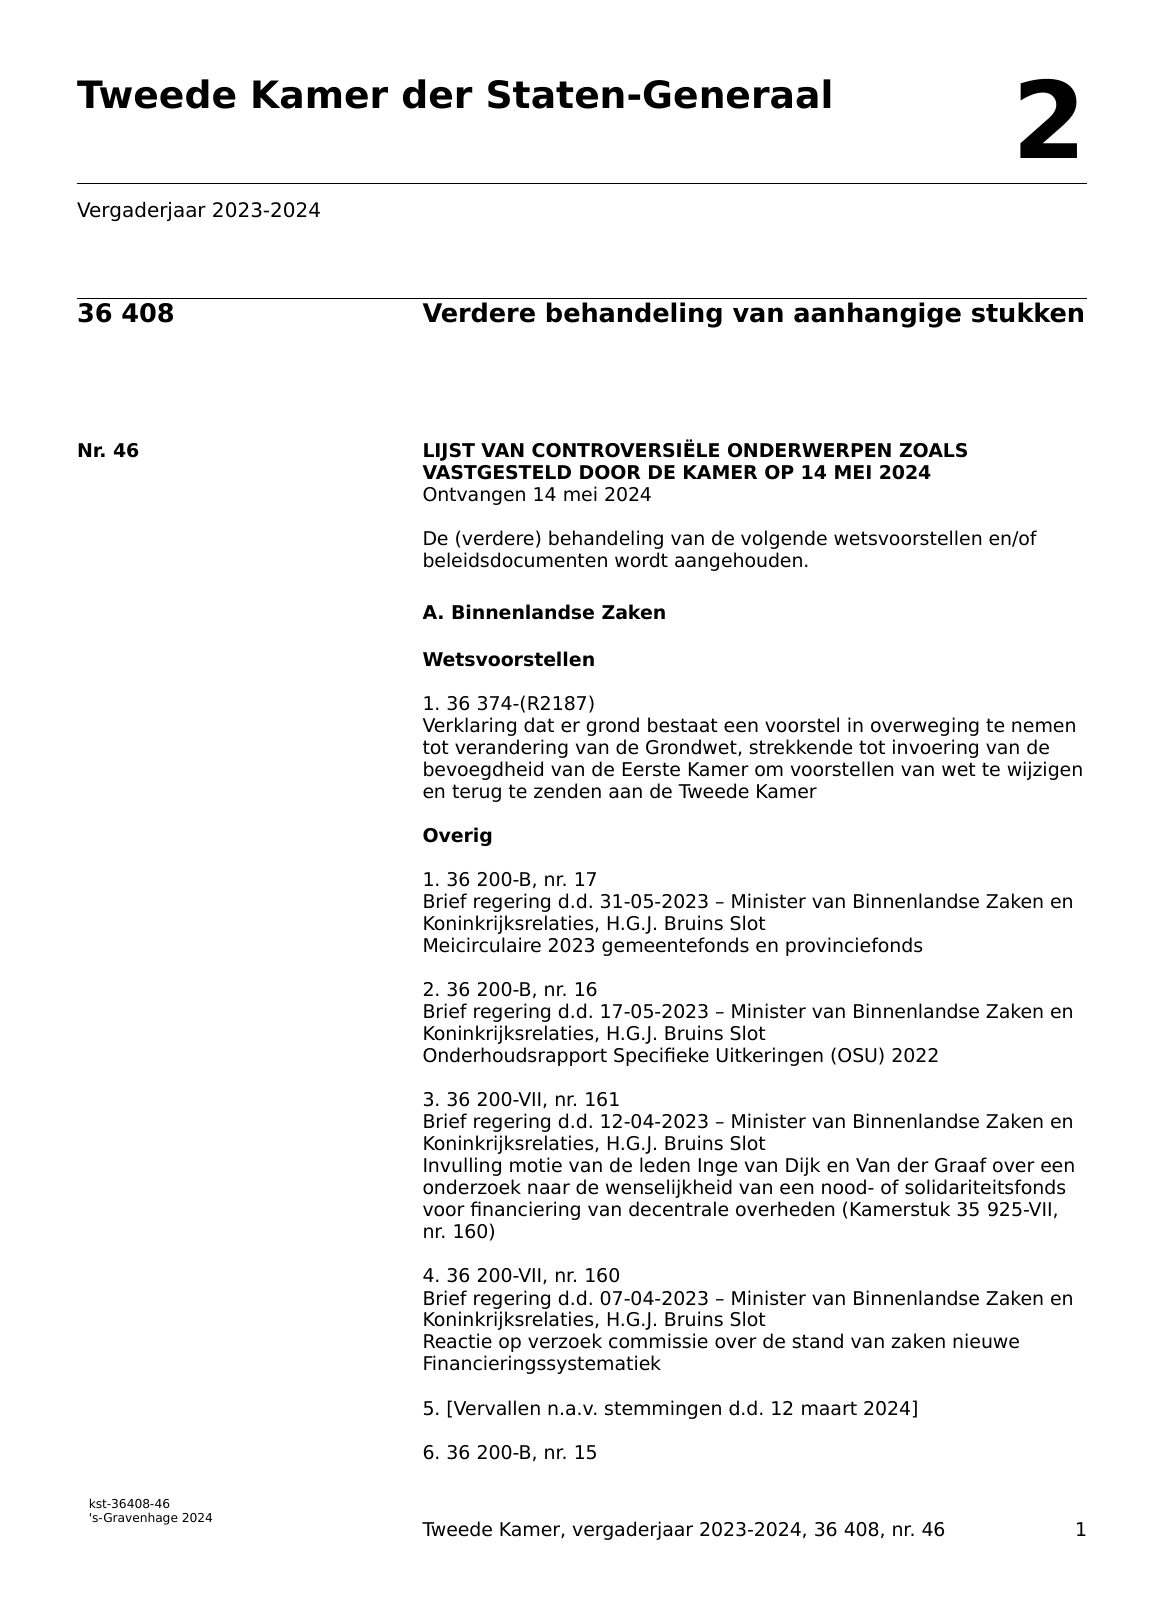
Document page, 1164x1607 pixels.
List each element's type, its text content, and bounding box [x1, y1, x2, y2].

subtitle Wetsvoorstellen [422, 649, 1087, 671]
text Brief regering d.d. 31-05-2023 – Minister van Binnenlandse Zaken en Koninkrijksrelaties, H.G.J. Bruins Slot [422, 891, 1087, 935]
text De (verdere) behandeling van de volgende wetsvoorstellen en/of beleidsdocumenten wordt aangehouden. [422, 528, 1087, 572]
table_header 2 [886, 59, 1087, 183]
text Onderhoudsrapport Specifieke Uitkeringen (OSU) 2022 [422, 1045, 1087, 1067]
text 1. 36 200-B, nr. 17 [422, 869, 1087, 891]
text kst-36408-46 [88, 1497, 323, 1511]
text Ontvangen 14 mei 2024 [422, 484, 1087, 506]
text 5. [Vervallen n.a.v. stemmingen d.d. 12 maart 2024] [422, 1397, 1087, 1419]
subtitle Nr. 46 LIJST VAN CONTROVERSIËLE ONDERWERPEN ZOALS VASTGESTELD DOOR DE KAMER OP 14 MEI 2024 [77, 440, 1087, 484]
text Reactie op verzoek commissie over de stand van zaken nieuwe Financieringssystematiek [422, 1331, 1087, 1375]
subtitle A. Binnenlandse Zaken [422, 602, 1087, 624]
text Brief regering d.d. 12-04-2023 – Minister van Binnenlandse Zaken en Koninkrijksrelaties, H.G.J. Bruins Slot [422, 1111, 1087, 1155]
text Brief regering d.d. 17-05-2023 – Minister van Binnenlandse Zaken en Koninkrijksrelaties, H.G.J. Bruins Slot [422, 1001, 1087, 1045]
text 's-Gravenhage 2024 [88, 1511, 323, 1525]
subtitle 36 408 Verdere behandeling van aanhangige stukken [77, 299, 1087, 329]
text Meicirculaire 2023 gemeentefonds en provinciefonds [422, 935, 1087, 957]
text 6. 36 200-B, nr. 15 [422, 1442, 1087, 1464]
text Brief regering d.d. 07-04-2023 – Minister van Binnenlandse Zaken en Koninkrijksrelaties, H.G.J. Bruins Slot [422, 1287, 1087, 1331]
subtitle Overig [422, 825, 1087, 847]
text 1. 36 374-(R2187) [422, 693, 1087, 715]
text 2. 36 200-B, nr. 16 [422, 979, 1087, 1001]
text 4. 36 200-VII, nr. 160 [422, 1265, 1087, 1287]
text 3. 36 200-VII, nr. 161 [422, 1089, 1087, 1111]
table_cell Vergaderjaar 2023-2024 [77, 184, 1087, 298]
table_header Tweede Kamer der Staten-Generaal [77, 59, 886, 183]
text Invulling motie van de leden Inge van Dijk en Van der Graaf over een onderzoek naar de wenselijkheid van een nood- of solidariteitsfonds voor financiering van decentrale overheden (Kamerstuk 35 925-VII, nr. 160) [422, 1155, 1087, 1243]
text Verklaring dat er grond bestaat een voorstel in overweging te nemen tot verandering van de Grondwet, strekkende tot invoering van de bevoegdheid van de Eerste Kamer om voorstellen van wet te wijzigen en terug te zenden aan de Tweede Kamer [422, 715, 1087, 803]
